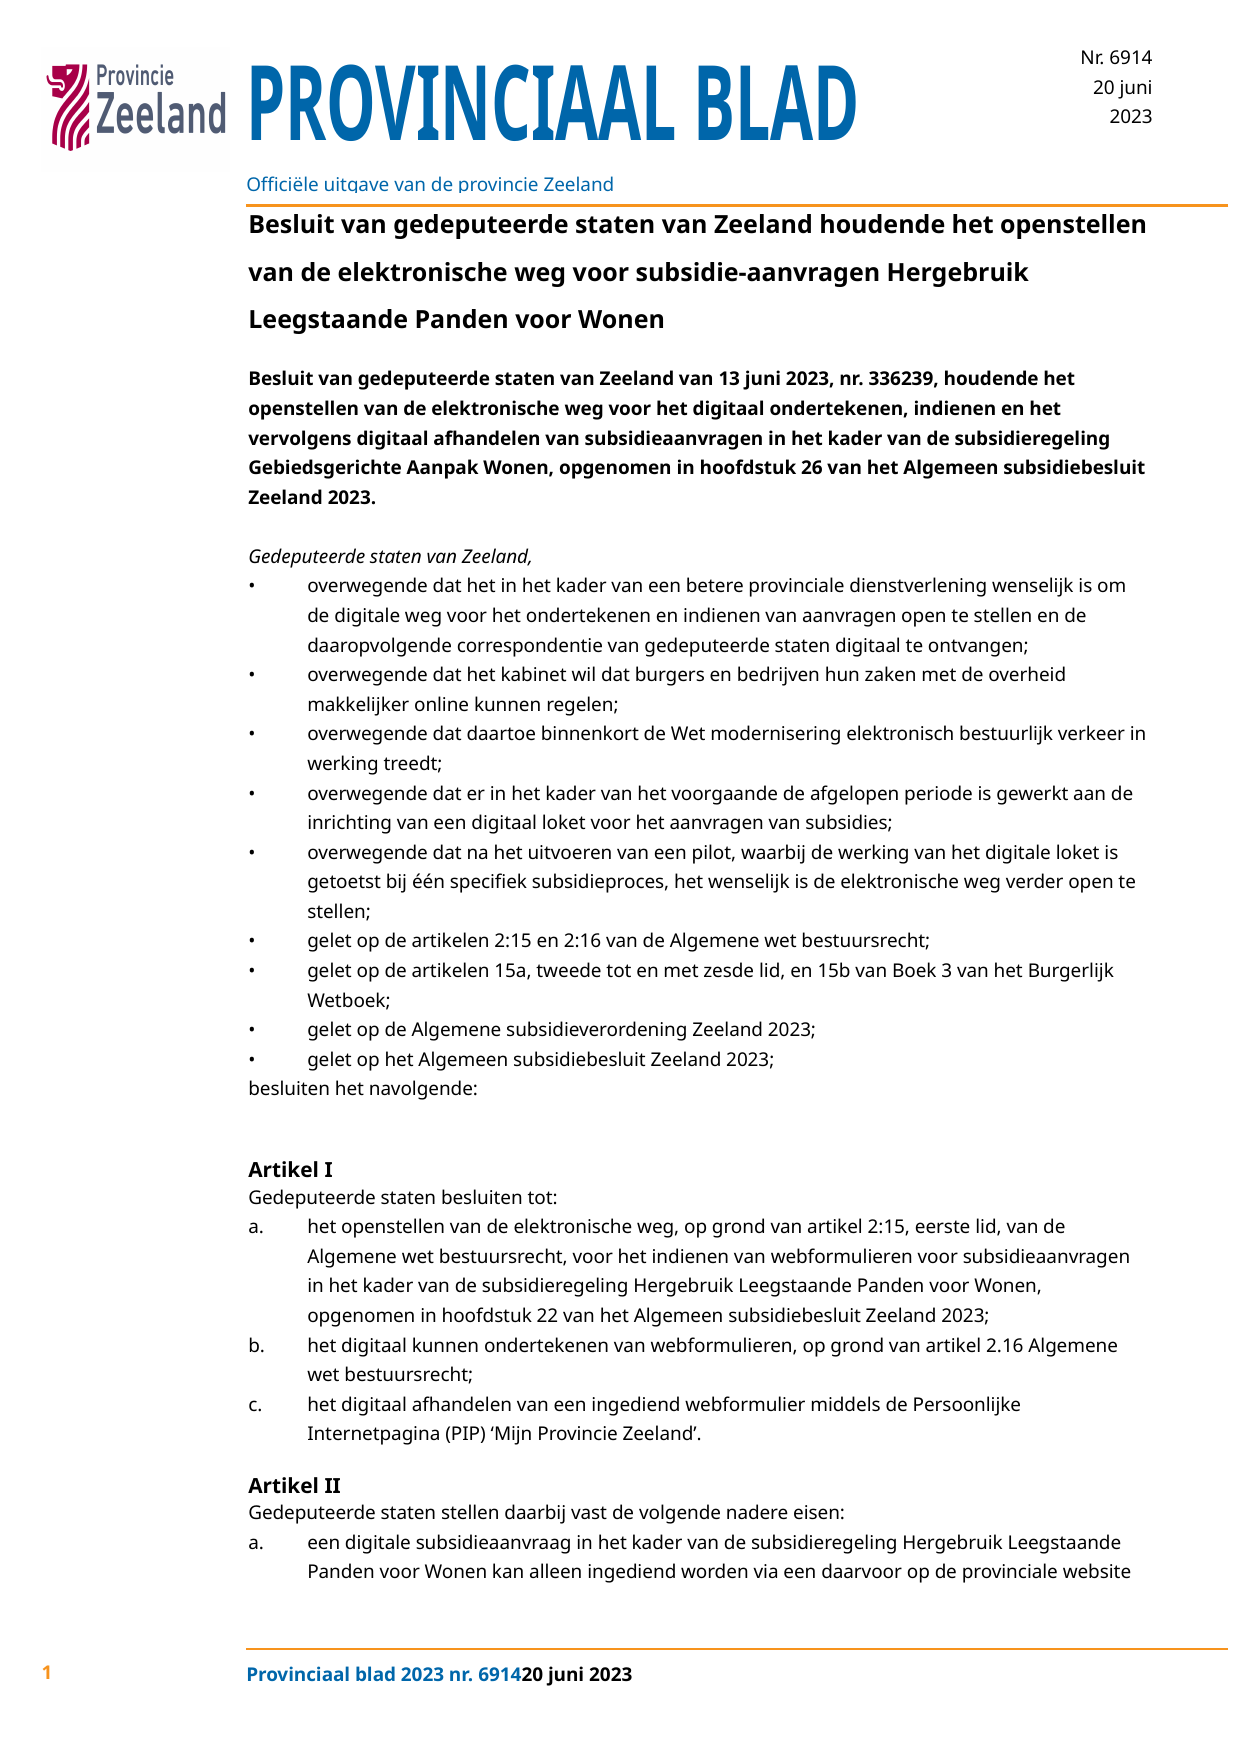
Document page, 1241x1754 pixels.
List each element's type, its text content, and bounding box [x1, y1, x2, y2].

list het openstellen van de elektronische weg, op grond van artikel 2:15, eerste lid, van de Algemene wet bestuursrecht, voor het indienen van webformulieren voor subsidieaanvragen in het kader van de subsidieregeling Hergebruik Leegstaande Panden voor Wonen, opgenomen in hoofdstuk 22 van het Algemeen subsidiebesluit Zeeland 2023; [248, 1213, 1152, 1328]
list het digitaal afhandelen van een ingediend webformulier middels de Persoonlijke Internetpagina (PIP) ‘Mijn Provincie Zeeland’. [248, 1391, 1152, 1446]
text Besluit van gedeputeerde staten van Zeeland van 13 juni 2023, nr. 336239, houdende het openstellen van de elektronische weg voor het digitaal ondertekenen, indienen en het vervolgens digitaal afhandelen van subsidieaanvragen in het kader van de subsidieregeling Gebiedsgerichte Aanpak Wonen, opgenomen in hoofdstuk 26 van het Algemeen subsidiebesluit Zeeland 2023. [248, 366, 1152, 509]
text Artikel II [248, 1471, 1152, 1499]
list overwegende dat het in het kader van een betere provinciale dienstverlening wenselijk is om de digitale weg voor het ondertekenen en indienen van aanvragen open te stellen en de daaropvolgende correspondentie van gedeputeerde staten digitaal te ontvangen; [248, 573, 1152, 657]
list overwegende dat het kabinet wil dat burgers en bedrijven hun zaken met de overheid makkelijker online kunnen regelen; [248, 661, 1152, 717]
list gelet op de artikelen 15a, tweede tot en met zesde lid, en 15b van Boek 3 van het Burgerlijk Wetboek; [248, 957, 1152, 1012]
text Gedeputeerde staten van Zeeland, [248, 543, 1152, 569]
list het digitaal kunnen ondertekenen van webformulieren, op grond van artikel 2.16 Algemene wet bestuursrecht; [248, 1332, 1152, 1387]
text Artikel I [248, 1156, 1152, 1184]
text besluiten het navolgende: [248, 1076, 1152, 1101]
list een digitale subsidieaanvraag in het kader van de subsidieregeling Hergebruik Leegstaande Panden voor Wonen kan alleen ingediend worden via een daarvoor op de provinciale website [248, 1529, 1152, 1584]
text Gedeputeerde staten stellen daarbij vast de volgende nadere eisen: [248, 1499, 1152, 1525]
text Besluit van gedeputeerde staten van Zeeland houdende het openstellen van de elektronische weg voor subsidie-aanvragen Hergebruik Leegstaande Panden voor Wonen [248, 207, 1152, 336]
list overwegende dat daartoe binnenkort de Wet modernisering elektronisch bestuurlijk verkeer in werking treedt; [248, 721, 1152, 776]
text Gedeputeerde staten besluiten tot: [248, 1184, 1152, 1210]
list overwegende dat er in het kader van het voorgaande de afgelopen periode is gewerkt aan de inrichting van een digitaal loket voor het aanvragen van subsidies; [248, 780, 1152, 835]
list overwegende dat na het uitvoeren van een pilot, waarbij de werking van het digitale loket is getoetst bij één specifiek subsidieproces, het wenselijk is de elektronische weg verder open te stellen; [248, 839, 1152, 924]
list gelet op de artikelen 2:15 en 2:16 van de Algemene wet bestuursrecht; [248, 928, 1152, 953]
list gelet op de Algemene subsidieverordening Zeeland 2023; [248, 1016, 1152, 1042]
picture [41, 47, 231, 172]
list gelet op het Algemeen subsidiebesluit Zeeland 2023; [248, 1046, 1152, 1072]
